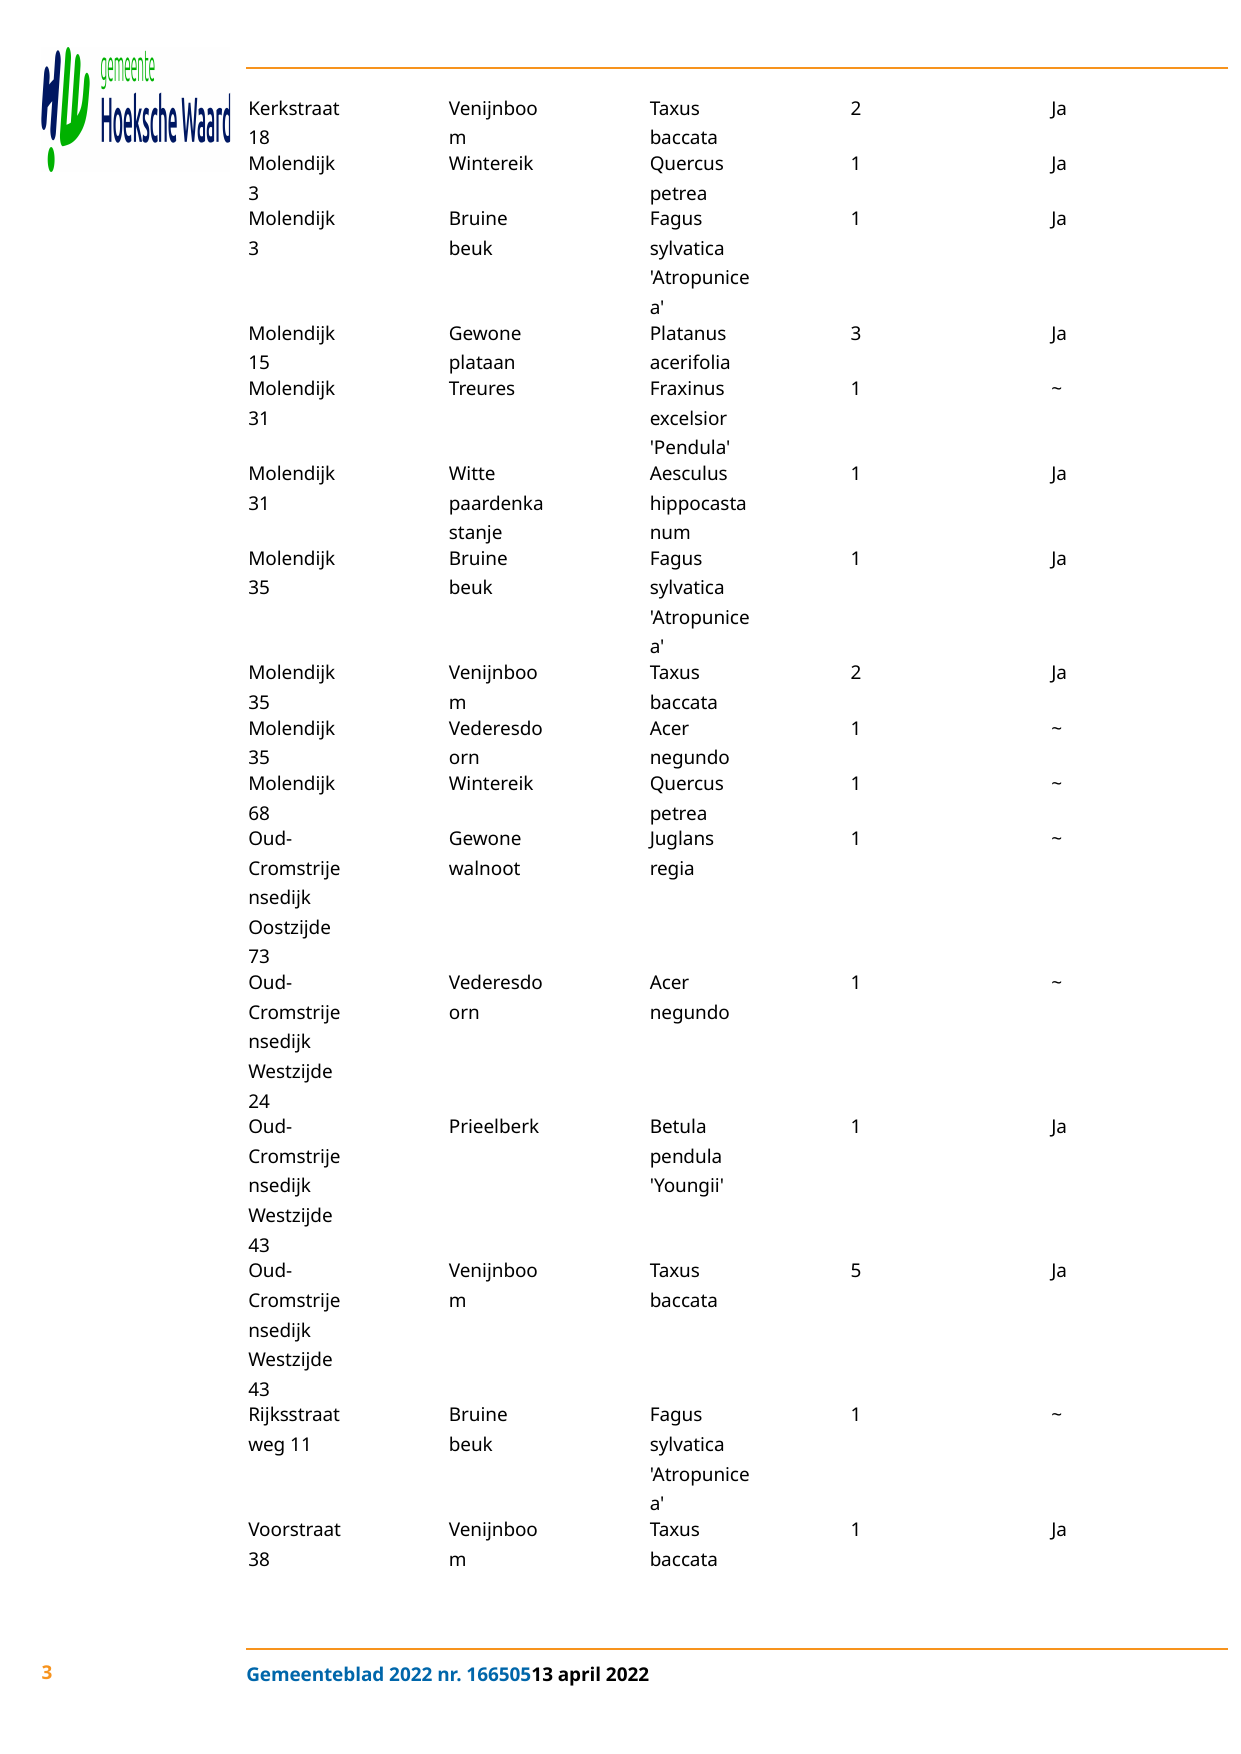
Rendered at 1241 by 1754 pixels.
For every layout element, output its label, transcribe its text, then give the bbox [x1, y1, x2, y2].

table_cell Fagus sylvatica 'Atropunicea' [650, 545, 750, 659]
table_cell Gewone walnoot [449, 825, 549, 969]
table_cell Taxus baccata [650, 1258, 750, 1402]
table_cell [951, 460, 1051, 545]
table_cell Molendijk 35 [248, 545, 348, 659]
table_cell [549, 545, 649, 659]
table_cell Molendijk 3 [248, 150, 348, 205]
table_cell [348, 95, 449, 150]
table_cell [549, 1516, 649, 1571]
table_cell [348, 1402, 449, 1516]
table_cell Platanus acerifolia [650, 320, 750, 375]
table_cell Oud-Cromstrijensedijk Westzijde 24 [248, 970, 348, 1113]
table_cell [348, 715, 449, 770]
table_cell 2 [850, 95, 951, 150]
table_cell Venijnboom [449, 1258, 549, 1402]
table_cell Molendijk 35 [248, 660, 348, 715]
table_cell Venijnboom [449, 660, 549, 715]
table_cell [750, 660, 850, 715]
table_cell [951, 320, 1051, 375]
table_cell [348, 770, 449, 825]
table_cell [549, 150, 649, 205]
table_cell [951, 715, 1051, 770]
table_cell [348, 1571, 449, 1597]
table_cell 2 [850, 660, 951, 715]
table_cell Betula pendula 'Youngii' [650, 1114, 750, 1258]
table_cell [549, 375, 649, 460]
table_cell 1 [850, 1114, 951, 1258]
table_cell [750, 375, 850, 460]
table_cell Juglans regia [650, 825, 750, 969]
table_cell [951, 1114, 1051, 1258]
table_cell [549, 1114, 649, 1258]
table_cell ~ [1051, 770, 1152, 825]
table_cell Fagus sylvatica 'Atropunicea' [650, 205, 750, 320]
table_cell [549, 660, 649, 715]
table_cell [750, 150, 850, 205]
table_cell ~ [1051, 375, 1152, 460]
table_cell [850, 1571, 951, 1597]
table_cell [348, 150, 449, 205]
table_cell Vederesdoorn [449, 970, 549, 1113]
table_cell [549, 1258, 649, 1402]
table_cell [449, 1571, 549, 1597]
table_cell ~ [1051, 825, 1152, 969]
table_cell 1 [850, 150, 951, 205]
table_cell [348, 320, 449, 375]
table_cell Ja [1051, 1258, 1152, 1402]
table_cell Ja [1051, 95, 1152, 150]
table_cell Aesculus hippocastanum [650, 460, 750, 545]
table_cell [951, 545, 1051, 659]
table_cell Molendijk 31 [248, 375, 348, 460]
table_cell Prieelberk [449, 1114, 549, 1258]
table_cell [650, 1571, 750, 1597]
table_cell [348, 460, 449, 545]
table_cell Molendijk 15 [248, 320, 348, 375]
table_cell Fagus sylvatica 'Atropunicea' [650, 1402, 750, 1516]
table_cell Venijnboom [449, 1516, 549, 1571]
table_cell ~ [1051, 1402, 1152, 1516]
table_cell [951, 205, 1051, 320]
table_cell [951, 1402, 1051, 1516]
table_cell [348, 660, 449, 715]
table_cell [348, 545, 449, 659]
table_cell Taxus baccata [650, 95, 750, 150]
table_cell [750, 715, 850, 770]
table_cell Wintereik [449, 770, 549, 825]
table_cell Taxus baccata [650, 660, 750, 715]
table_cell Gewone plataan [449, 320, 549, 375]
table_cell Oud-Cromstrijensedijk Westzijde 43 [248, 1258, 348, 1402]
table_cell [951, 660, 1051, 715]
table_cell 1 [850, 205, 951, 320]
table_cell 5 [850, 1258, 951, 1402]
table_cell Bruine beuk [449, 545, 549, 659]
table_cell [549, 95, 649, 150]
table_cell 1 [850, 1516, 951, 1571]
table_cell [549, 205, 649, 320]
table_cell 1 [850, 770, 951, 825]
table_cell Ja [1051, 545, 1152, 659]
table_cell [750, 95, 850, 150]
table_cell Voorstraat 38 [248, 1516, 348, 1571]
table_cell [750, 1114, 850, 1258]
table_cell ~ [1051, 970, 1152, 1113]
table_cell Taxus baccata [650, 1516, 750, 1571]
table_cell [750, 970, 850, 1113]
table_cell Rijksstraatweg 11 [248, 1402, 348, 1516]
table_cell 1 [850, 825, 951, 969]
table_cell 1 [850, 970, 951, 1113]
table_cell [750, 545, 850, 659]
table_cell Molendijk 3 [248, 205, 348, 320]
table_cell [549, 1402, 649, 1516]
table_cell [549, 1571, 649, 1597]
table_cell [348, 205, 449, 320]
table_cell [549, 715, 649, 770]
table_cell [951, 375, 1051, 460]
table_cell 1 [850, 375, 951, 460]
table_cell Ja [1051, 320, 1152, 375]
table_cell [951, 770, 1051, 825]
table_cell Fraxinus excelsior 'Pendula' [650, 375, 750, 460]
table_cell Quercus petrea [650, 150, 750, 205]
table_cell [1051, 1571, 1152, 1597]
table_cell [750, 770, 850, 825]
table_cell [750, 1402, 850, 1516]
table_cell [348, 970, 449, 1113]
table_cell [549, 770, 649, 825]
table_cell [750, 1258, 850, 1402]
table_cell [951, 970, 1051, 1113]
table_cell Ja [1051, 205, 1152, 320]
picture [41, 47, 231, 172]
table_cell [951, 1258, 1051, 1402]
table_cell 1 [850, 545, 951, 659]
table_cell [348, 825, 449, 969]
table_cell 1 [850, 715, 951, 770]
table_cell [348, 375, 449, 460]
table_cell [348, 1258, 449, 1402]
table_cell [951, 95, 1051, 150]
table_cell [348, 1516, 449, 1571]
table_cell [750, 1516, 850, 1571]
table_cell [549, 320, 649, 375]
table_cell Ja [1051, 660, 1152, 715]
table_cell [951, 1571, 1051, 1597]
table_cell Bruine beuk [449, 205, 549, 320]
table_cell [549, 970, 649, 1113]
table_cell 1 [850, 460, 951, 545]
table_cell [750, 320, 850, 375]
table_cell [750, 1571, 850, 1597]
table_cell Ja [1051, 150, 1152, 205]
table_cell [951, 150, 1051, 205]
table_cell [951, 1516, 1051, 1571]
table_cell Acer negundo [650, 715, 750, 770]
table_cell Oud-Cromstrijensedijk Westzijde 43 [248, 1114, 348, 1258]
table_cell [549, 460, 649, 545]
table_cell [750, 205, 850, 320]
table_cell [951, 825, 1051, 969]
table_cell [750, 460, 850, 545]
table_cell Witte paardenkastanje [449, 460, 549, 545]
table_cell Treures [449, 375, 549, 460]
table_cell Molendijk 35 [248, 715, 348, 770]
table_cell ~ [1051, 715, 1152, 770]
table_cell [348, 1114, 449, 1258]
table_cell [750, 825, 850, 969]
table_cell Oud-Cromstrijensedijk Oostzijde 73 [248, 825, 348, 969]
table_cell Wintereik [449, 150, 549, 205]
table_cell Ja [1051, 1516, 1152, 1571]
table_cell 3 [850, 320, 951, 375]
table_cell Vederesdoorn [449, 715, 549, 770]
table_cell Acer negundo [650, 970, 750, 1113]
table_cell Molendijk 68 [248, 770, 348, 825]
table_cell Venijnboom [449, 95, 549, 150]
table_cell Kerkstraat 18 [248, 95, 348, 150]
table_cell Bruine beuk [449, 1402, 549, 1516]
table_cell Molendijk 31 [248, 460, 348, 545]
table_cell [248, 1571, 348, 1597]
table_cell Ja [1051, 1114, 1152, 1258]
table_cell Ja [1051, 460, 1152, 545]
table_cell 1 [850, 1402, 951, 1516]
table_cell Quercus petrea [650, 770, 750, 825]
table_cell [549, 825, 649, 969]
